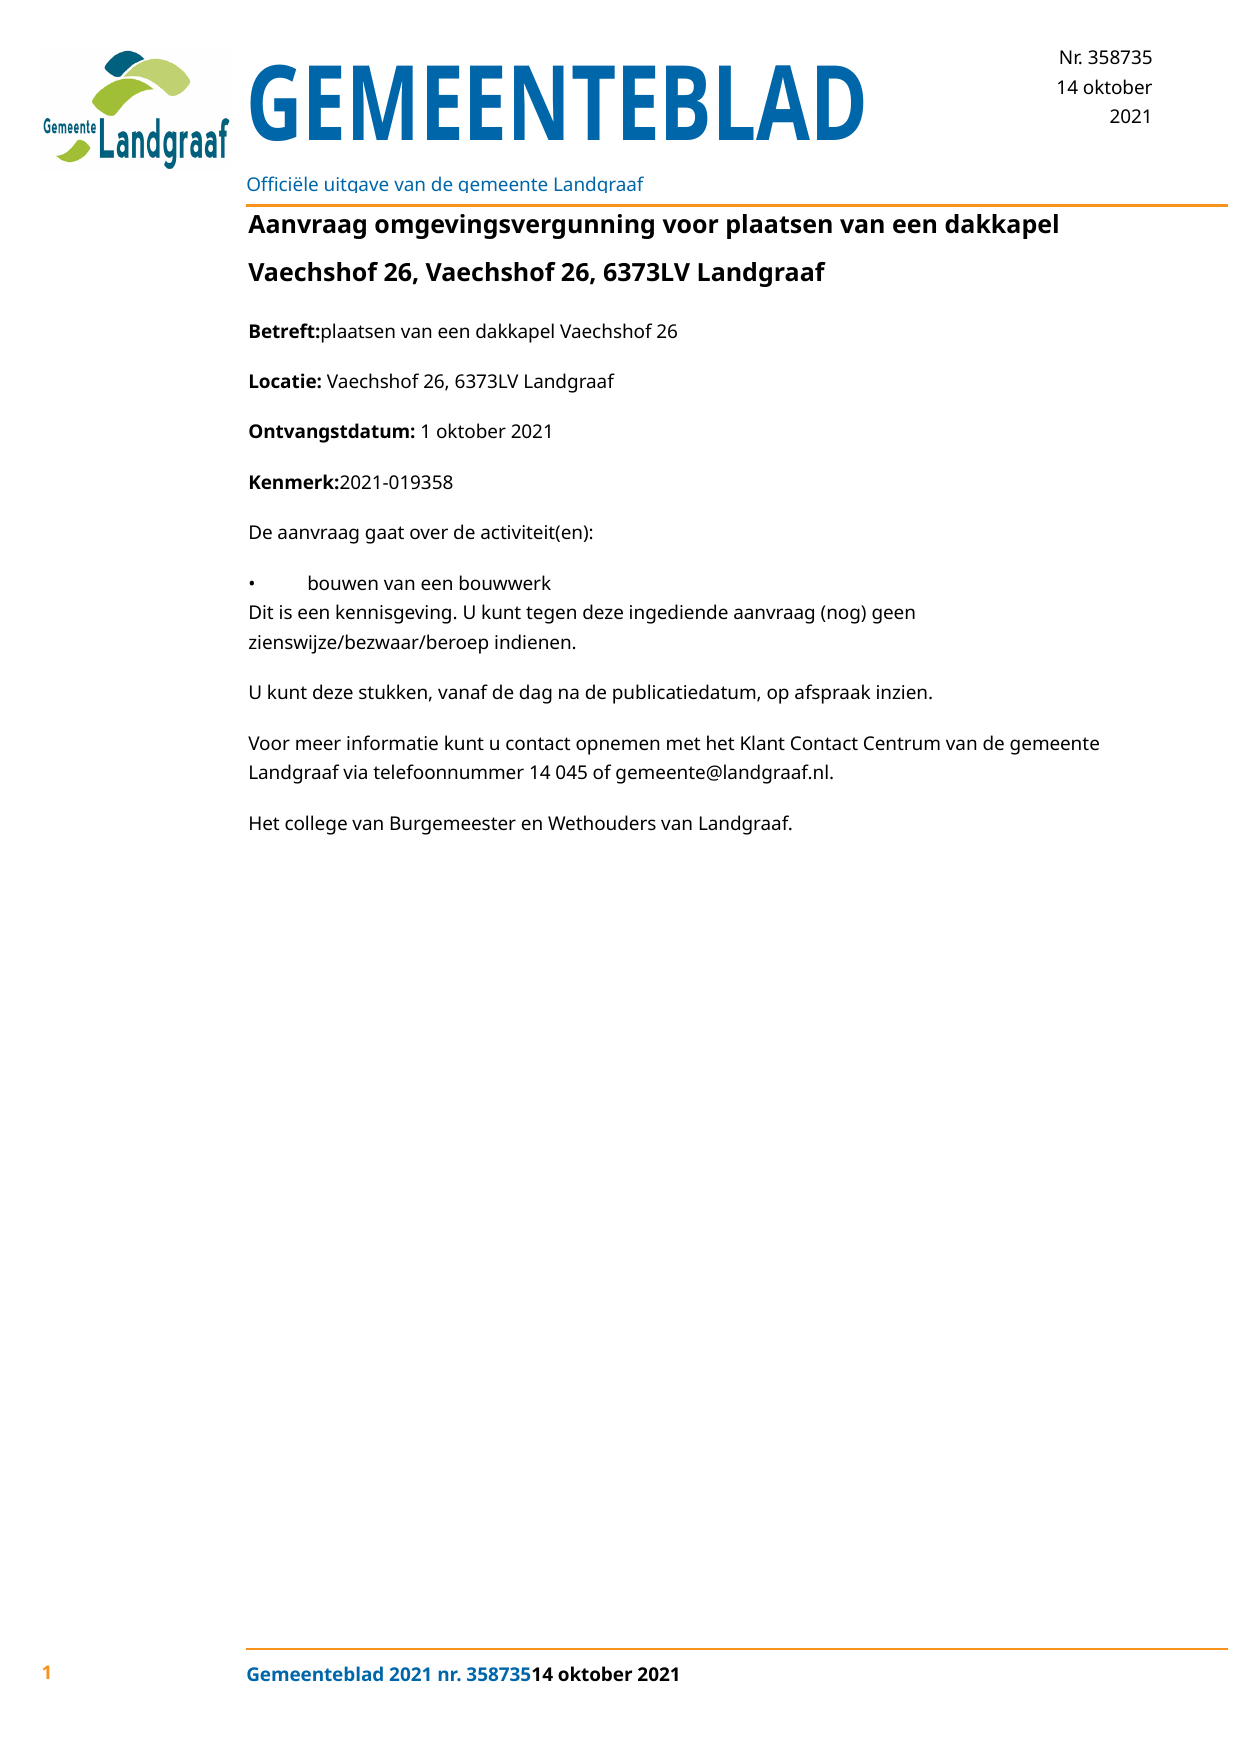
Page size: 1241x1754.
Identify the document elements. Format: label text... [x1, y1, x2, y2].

text U kunt deze stukken, vanaf de dag na de publicatiedatum, op afspraak inzien. [248, 679, 1152, 705]
text Locatie: Vaechshof 26, 6373LV Landgraaf [248, 368, 1152, 394]
picture [41, 47, 231, 172]
text Het college van Burgemeester en Wethouders van Landgraaf. [248, 810, 1152, 836]
text Dit is een kennisgeving. U kunt tegen deze ingediende aanvraag (nog) geen zienswijze/bezwaar/beroep indienen. [248, 599, 1152, 655]
text Kenmerk:2021-019358 [248, 469, 1152, 495]
text Ontvangstdatum: 1 oktober 2021 [248, 419, 1152, 444]
text De aanvraag gaat over de activiteit(en): [248, 519, 1152, 545]
list bouwen van een bouwwerk [248, 570, 1152, 596]
text Voor meer informatie kunt u contact opnemen met het Klant Contact Centrum van de gemeente Landgraaf via telefoonnummer 14 045 of gemeente@landgraaf.nl. [248, 730, 1152, 785]
text Aanvraag omgevingsvergunning voor plaatsen van een dakkapel Vaechshof 26, Vaechshof 26, 6373LV Landgraaf [248, 207, 1152, 288]
text Betreft:plaatsen van een dakkapel Vaechshof 26 [248, 318, 1152, 344]
